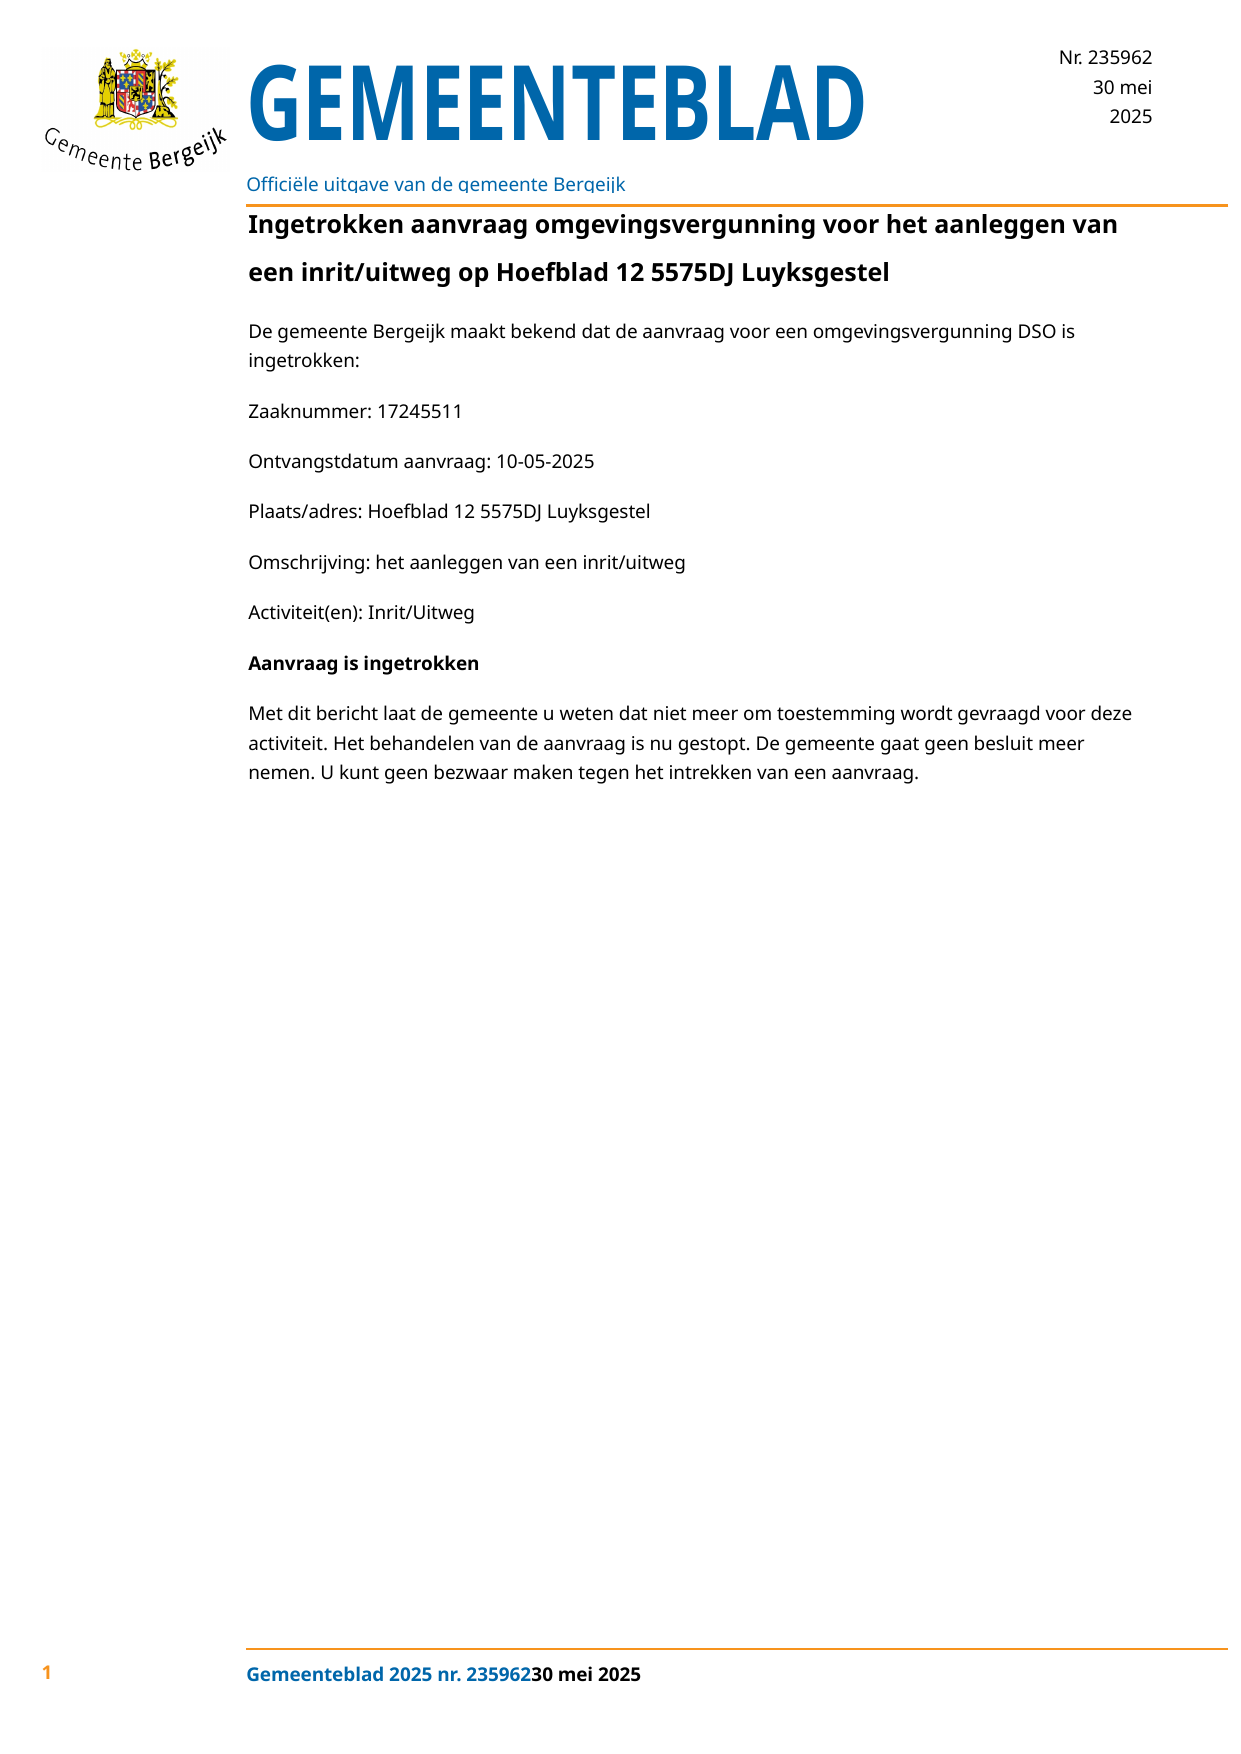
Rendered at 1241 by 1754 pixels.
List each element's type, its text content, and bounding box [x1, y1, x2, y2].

text Zaaknummer: 17245511 [248, 398, 1152, 424]
text Met dit bericht laat de gemeente u weten dat niet meer om toestemming wordt gevraagd voor deze activiteit. Het behandelen van de aanvraag is nu gestopt. De gemeente gaat geen besluit meer nemen. U kunt geen bezwaar maken tegen het intrekken van een aanvraag. [248, 700, 1152, 785]
text Ingetrokken aanvraag omgevingsvergunning voor het aanleggen van een inrit/uitweg op Hoefblad 12 5575DJ Luyksgestel [248, 207, 1152, 288]
text De gemeente Bergeijk maakt bekend dat de aanvraag voor een omgevingsvergunning DSO is ingetrokken: [248, 318, 1152, 373]
picture [41, 47, 231, 172]
text Plaats/adres: Hoefblad 12 5575DJ Luyksgestel [248, 499, 1152, 524]
text Ontvangstdatum aanvraag: 10-05-2025 [248, 448, 1152, 474]
text Aanvraag is ingetrokken [248, 650, 1152, 676]
text Activiteit(en): Inrit/Uitweg [248, 599, 1152, 625]
text Omschrijving: het aanleggen van een inrit/uitweg [248, 549, 1152, 575]
